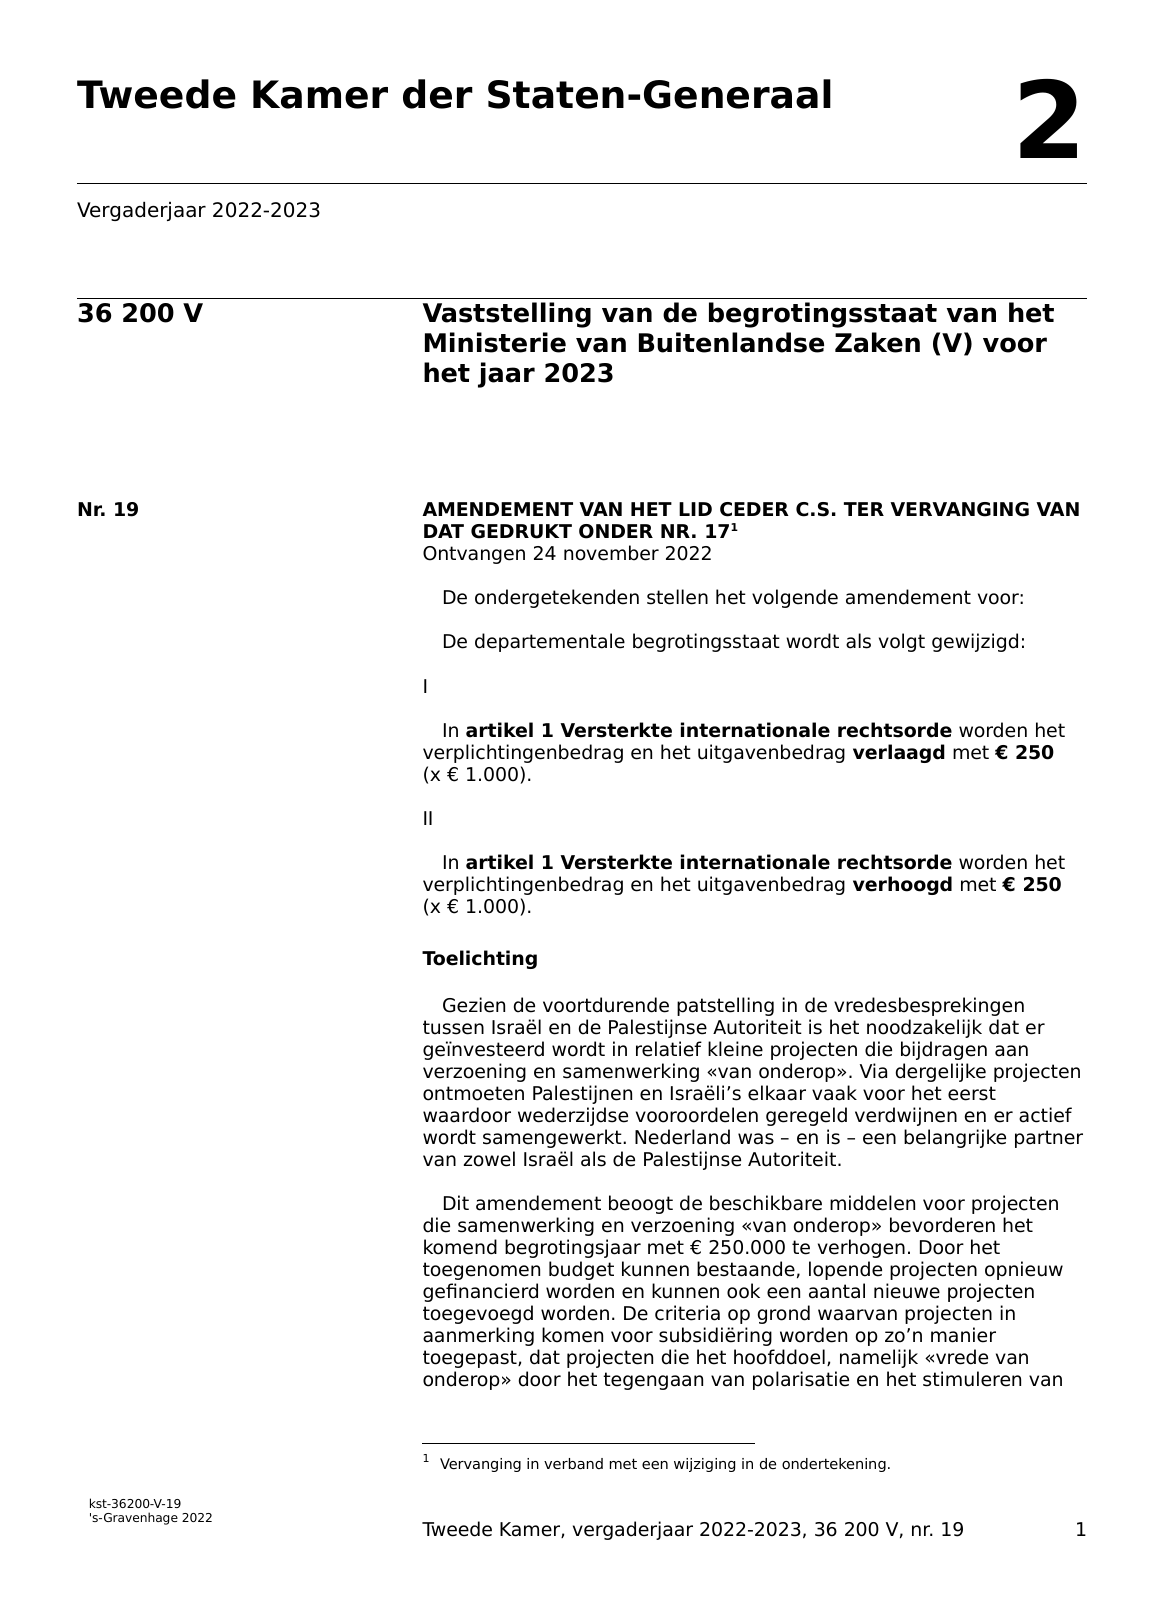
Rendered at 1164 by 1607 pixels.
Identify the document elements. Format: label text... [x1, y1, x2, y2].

text I [422, 676, 1087, 697]
text Gezien de voortdurende patstelling in de vredesbesprekingen tussen Israël en de Palestijnse Autoriteit is het noodzakelijk dat er geïnvesteerd wordt in relatief kleine projecten die bijdragen aan verzoening en samenwerking «van onderop». Via dergelijke projecten ontmoeten Palestijnen en Israëli’s elkaar vaak voor het eerst waardoor wederzijdse vooroordelen geregeld verdwijnen en er actief wordt samengewerkt. Nederland was – en is – een belangrijke partner van zowel Israël als de Palestijnse Autoriteit. [422, 995, 1087, 1171]
text kst-36200-V-19 [88, 1497, 323, 1511]
text Ontvangen 24 november 2022 [422, 543, 1087, 565]
text In artikel 1 Versterkte internationale rechtsorde worden het verplichtingenbedrag en het uitgavenbedrag verlaagd met € 250 (x € 1.000). [422, 720, 1087, 786]
text Vervanging in verband met een wijziging in de ondertekening. [422, 1452, 1087, 1474]
subtitle Nr. 19 AMENDEMENT VAN HET LID CEDER C.S. TER VERVANGING VAN DAT GEDRUKT ONDER NR. 17 [77, 499, 1087, 543]
table_header 2 [886, 59, 1087, 183]
text 's-Gravenhage 2022 [88, 1511, 323, 1525]
text De departementale begrotingsstaat wordt als volgt gewijzigd: [422, 631, 1087, 653]
subtitle Toelichting [422, 948, 1087, 970]
table_cell Vergaderjaar 2022-2023 [77, 184, 1087, 298]
text Dit amendement beoogt de beschikbare middelen voor projecten die samenwerking en verzoening «van onderop» bevorderen het komend begrotingsjaar met € 250.000 te verhogen. Door het toegenomen budget kunnen bestaande, lopende projecten opnieuw gefinancierd worden en kunnen ook een aantal nieuwe projecten toegevoegd worden. De criteria op grond waarvan projecten in aanmerking komen voor subsidiëring worden op zo’n manier toegepast, dat projecten die het hoofddoel, namelijk «vrede van onderop» door het tegengaan van polarisatie en het stimuleren van [422, 1193, 1087, 1391]
text II [422, 808, 1087, 830]
table_header Tweede Kamer der Staten-Generaal [77, 59, 886, 183]
subtitle 36 200 V Vaststelling van de begrotingsstaat van het Ministerie van Buitenlandse Zaken (V) voor het jaar 2023 [77, 299, 1087, 388]
text In artikel 1 Versterkte internationale rechtsorde worden het verplichtingenbedrag en het uitgavenbedrag verhoogd met € 250 (x € 1.000). [422, 852, 1087, 918]
text De ondergetekenden stellen het volgende amendement voor: [422, 587, 1087, 609]
